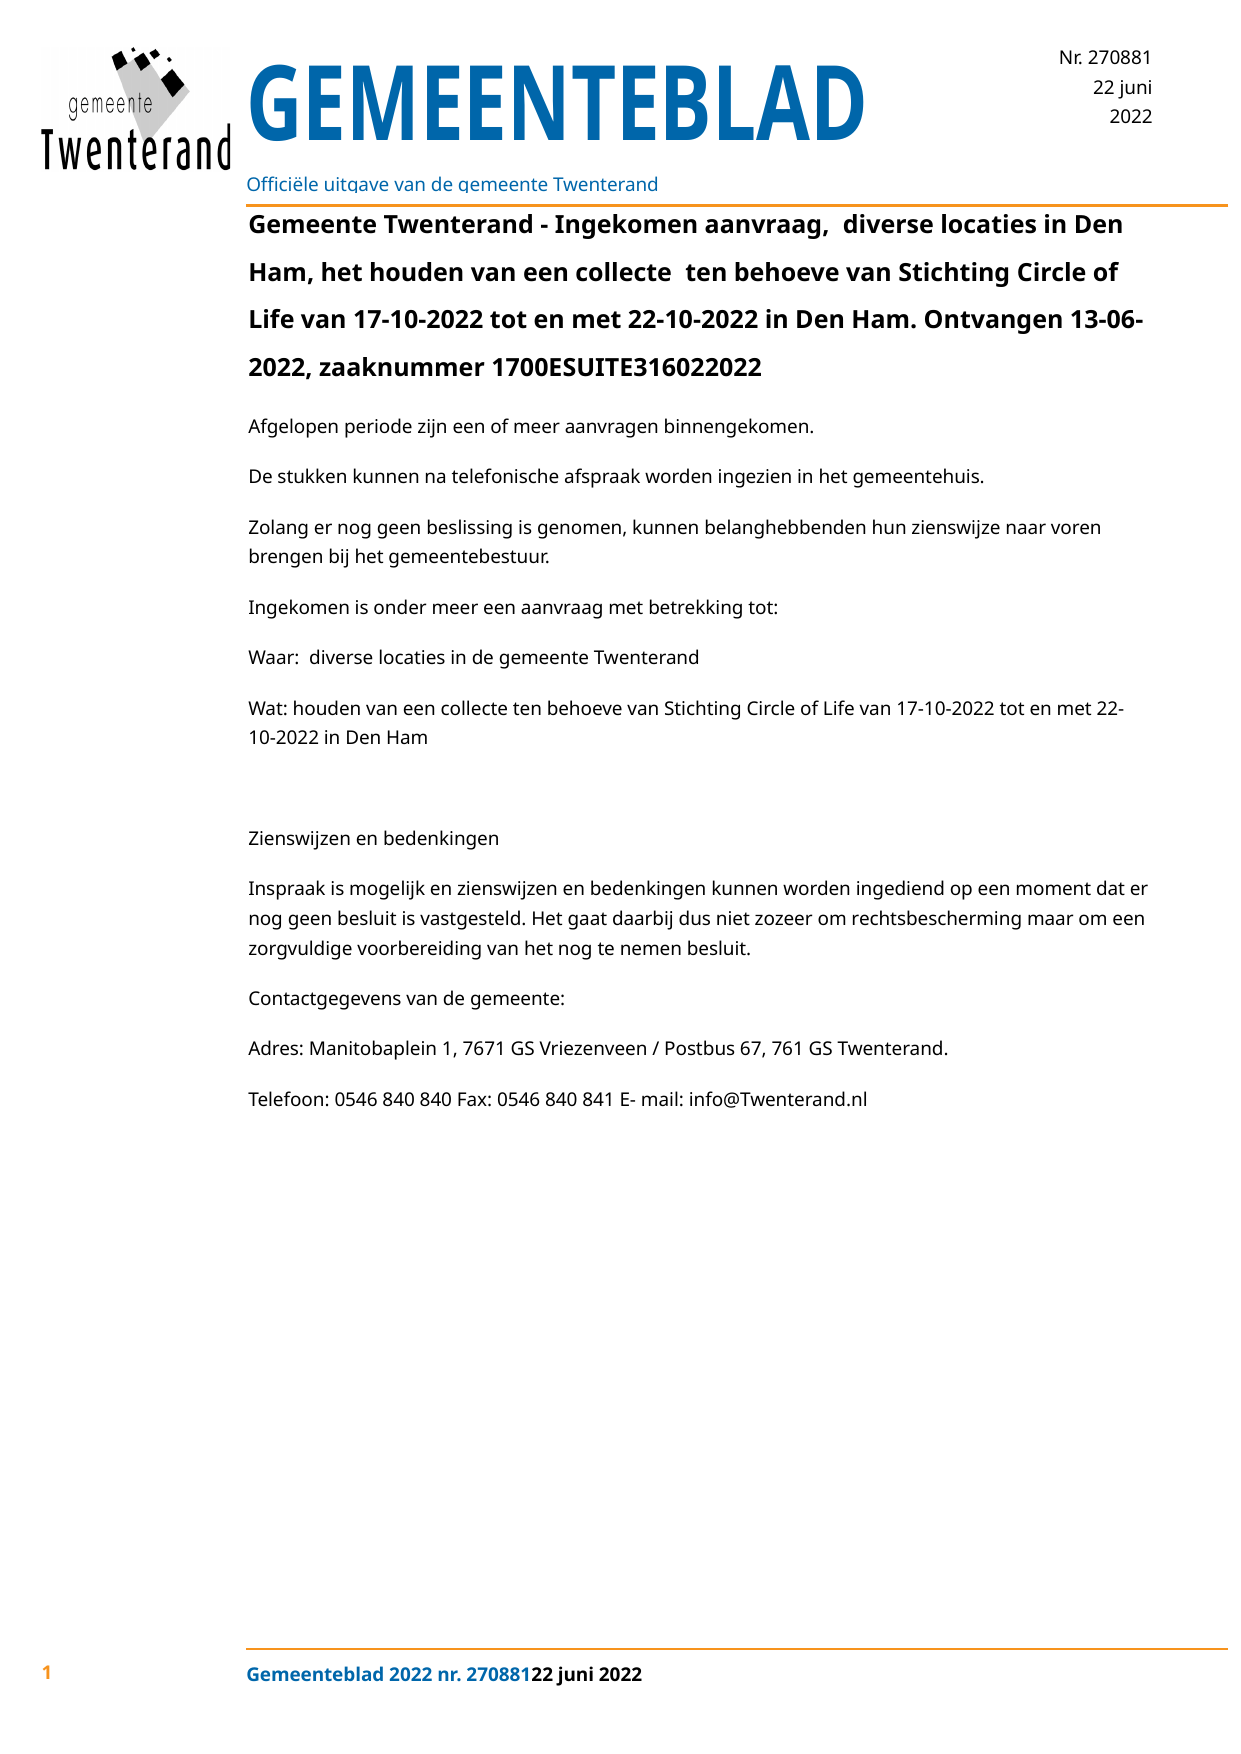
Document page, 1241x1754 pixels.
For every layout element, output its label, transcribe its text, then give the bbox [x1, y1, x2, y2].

text Contactgegevens van de gemeente: [248, 985, 1152, 1011]
text Zolang er nog geen beslissing is genomen, kunnen belanghebbenden hun zienswijze naar voren brengen bij het gemeentebestuur. [248, 514, 1152, 569]
text Wat: houden van een collecte ten behoeve van Stichting Circle of Life van 17-10-2022 tot en met 22-10-2022 in Den Ham [248, 695, 1152, 750]
picture [41, 47, 231, 172]
text Zienswijzen en bedenkingen [248, 825, 1152, 851]
text Ingekomen is onder meer een aanvraag met betrekking tot: [248, 594, 1152, 620]
text Telefoon: 0546 840 840 Fax: 0546 840 841 E- mail: info@Twenterand.nl [248, 1086, 1152, 1112]
text Afgelopen periode zijn een of meer aanvragen binnengekomen. [248, 413, 1152, 439]
text Gemeente Twenterand - Ingekomen aanvraag, diverse locaties in Den Ham, het houden van een collecte ten behoeve van Stichting Circle of Life van 17-10-2022 tot en met 22-10-2022 in Den Ham. Ontvangen 13-06-2022, zaaknummer 1700ESUITE316022022 [248, 207, 1152, 384]
text Adres: Manitobaplein 1, 7671 GS Vriezenveen / Postbus 67, 761 GS Twenterand. [248, 1036, 1152, 1061]
text Waar: diverse locaties in de gemeente Twenterand [248, 644, 1152, 670]
text Inspraak is mogelijk en zienswijzen en bedenkingen kunnen worden ingediend op een moment dat er nog geen besluit is vastgesteld. Het gaat daarbij dus niet zozeer om rechtsbescherming maar om een zorgvuldige voorbereiding van het nog te nemen besluit. [248, 876, 1152, 961]
text De stukken kunnen na telefonische afspraak worden ingezien in het gemeentehuis. [248, 463, 1152, 489]
